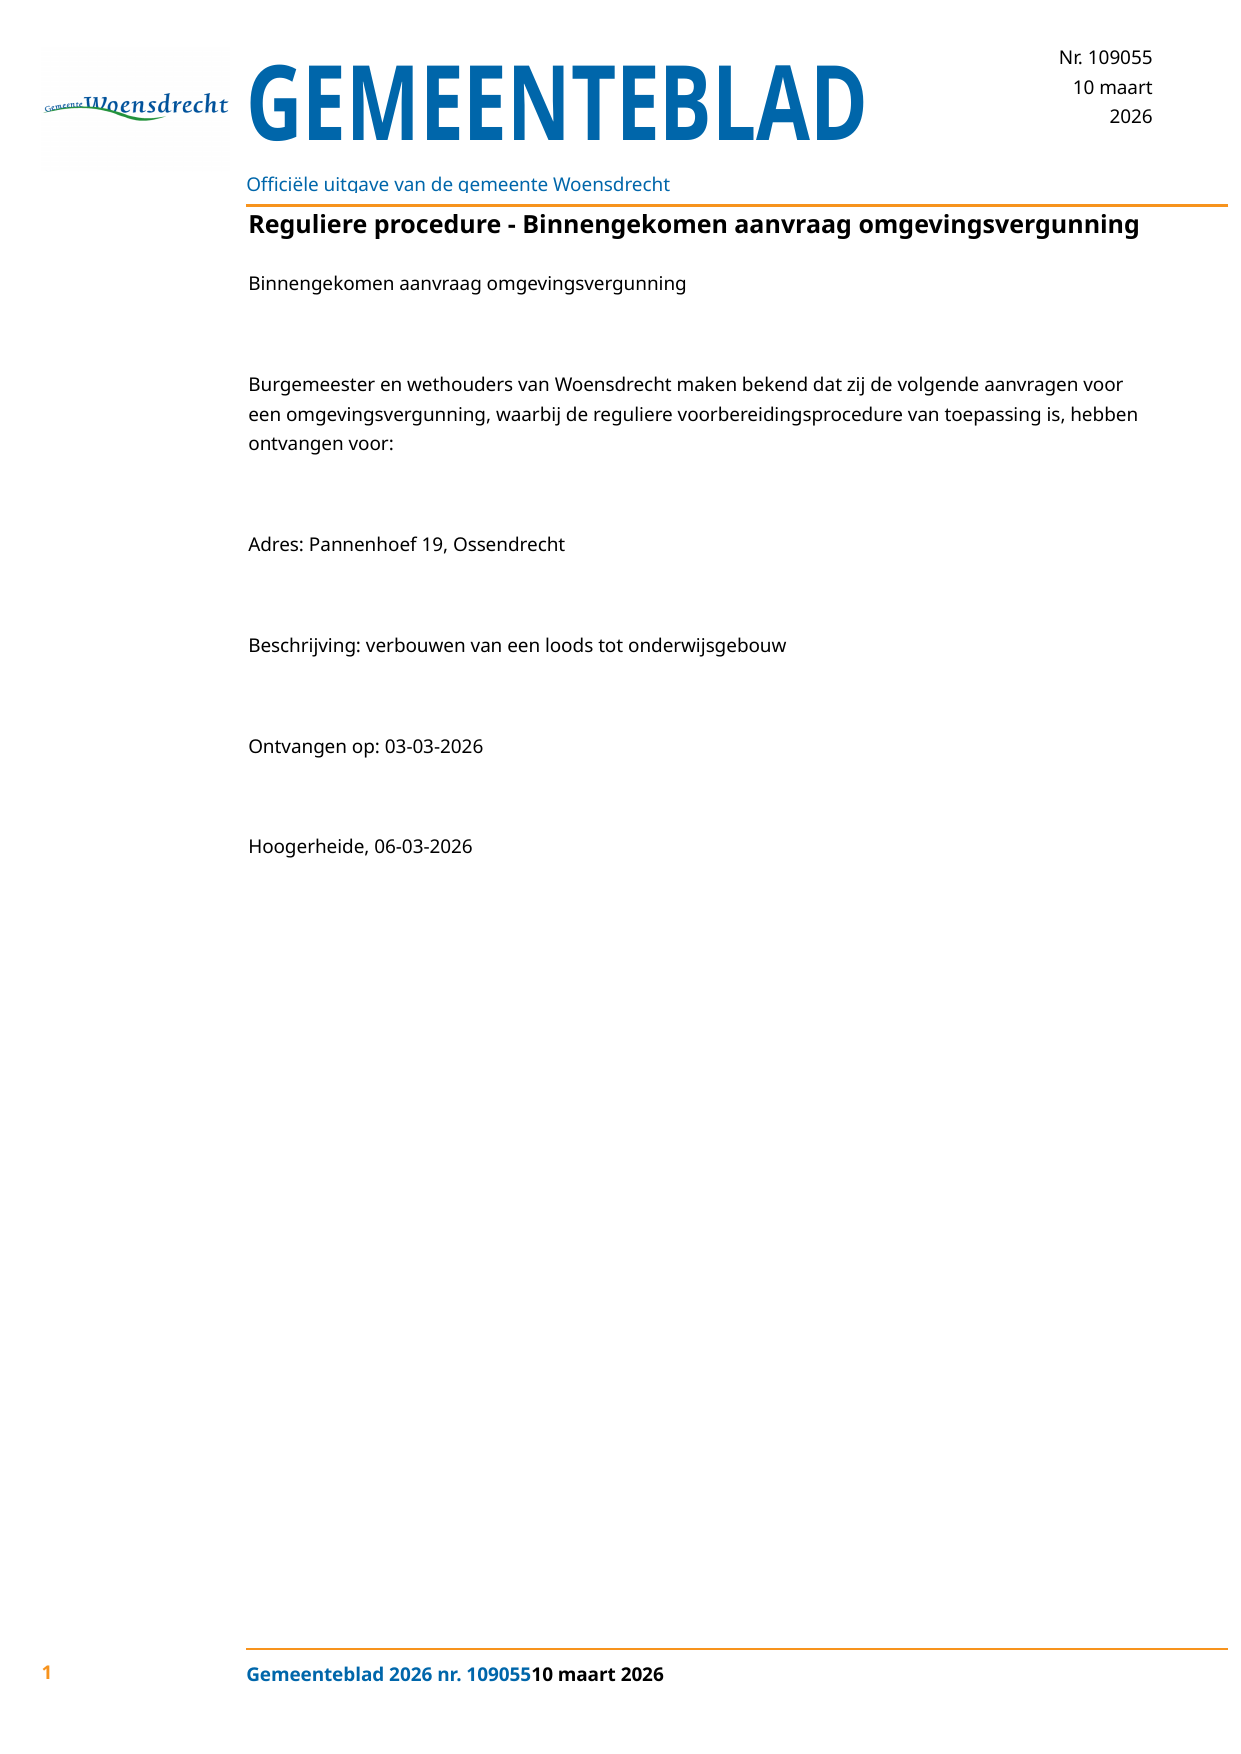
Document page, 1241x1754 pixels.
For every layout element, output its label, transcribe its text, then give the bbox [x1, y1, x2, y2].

text Beschrijving: verbouwen van een loods tot onderwijsgebouw [248, 632, 1152, 658]
text Adres: Pannenhoef 19, Ossendrecht [248, 531, 1152, 557]
text Burgemeester en wethouders van Woensdrecht maken bekend dat zij de volgende aanvragen voor een omgevingsvergunning, waarbij de reguliere voorbereidingsprocedure van toepassing is, hebben ontvangen voor: [248, 371, 1152, 456]
text Hoogerheide, 06-03-2026 [248, 834, 1152, 859]
text Ontvangen op: 03-03-2026 [248, 733, 1152, 758]
picture [41, 47, 231, 172]
text Reguliere procedure - Binnengekomen aanvraag omgevingsvergunning [248, 207, 1152, 241]
text Binnengekomen aanvraag omgevingsvergunning [248, 270, 1152, 296]
